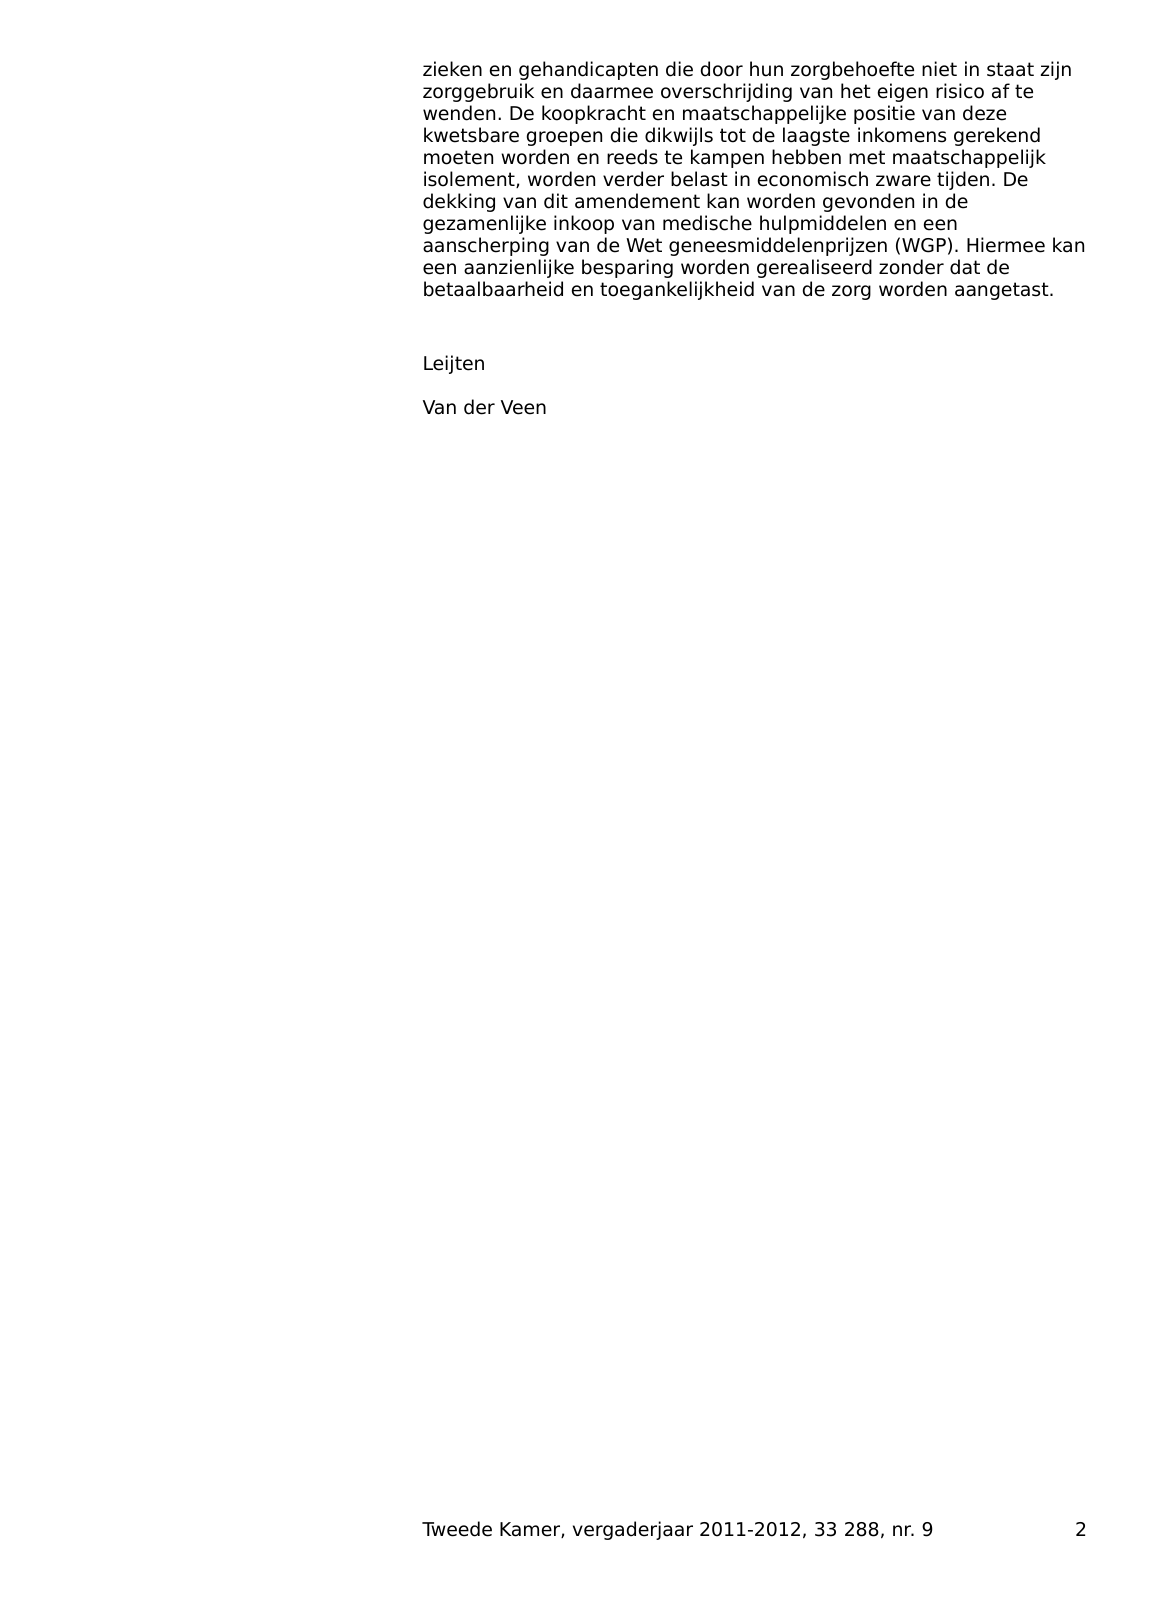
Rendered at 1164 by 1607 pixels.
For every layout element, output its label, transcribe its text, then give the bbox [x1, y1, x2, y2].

text zieken en gehandicapten die door hun zorgbehoefte niet in staat zijn zorggebruik en daarmee overschrijding van het eigen risico af te wenden. De koopkracht en maatschappelijke positie van deze kwetsbare groepen die dikwijls tot de laagste inkomens gerekend moeten worden en reeds te kampen hebben met maatschappelijk isolement, worden verder belast in economisch zware tijden. De dekking van dit amendement kan worden gevonden in de gezamenlijke inkoop van medische hulpmiddelen en een aanscherping van de Wet geneesmiddelenprijzen (WGP). Hiermee kan een aanzienlijke besparing worden gerealiseerd zonder dat de betaalbaarheid en toegankelijkheid van de zorg worden aangetast. [422, 59, 1087, 301]
text Leijten Van der Veen [422, 331, 1087, 419]
